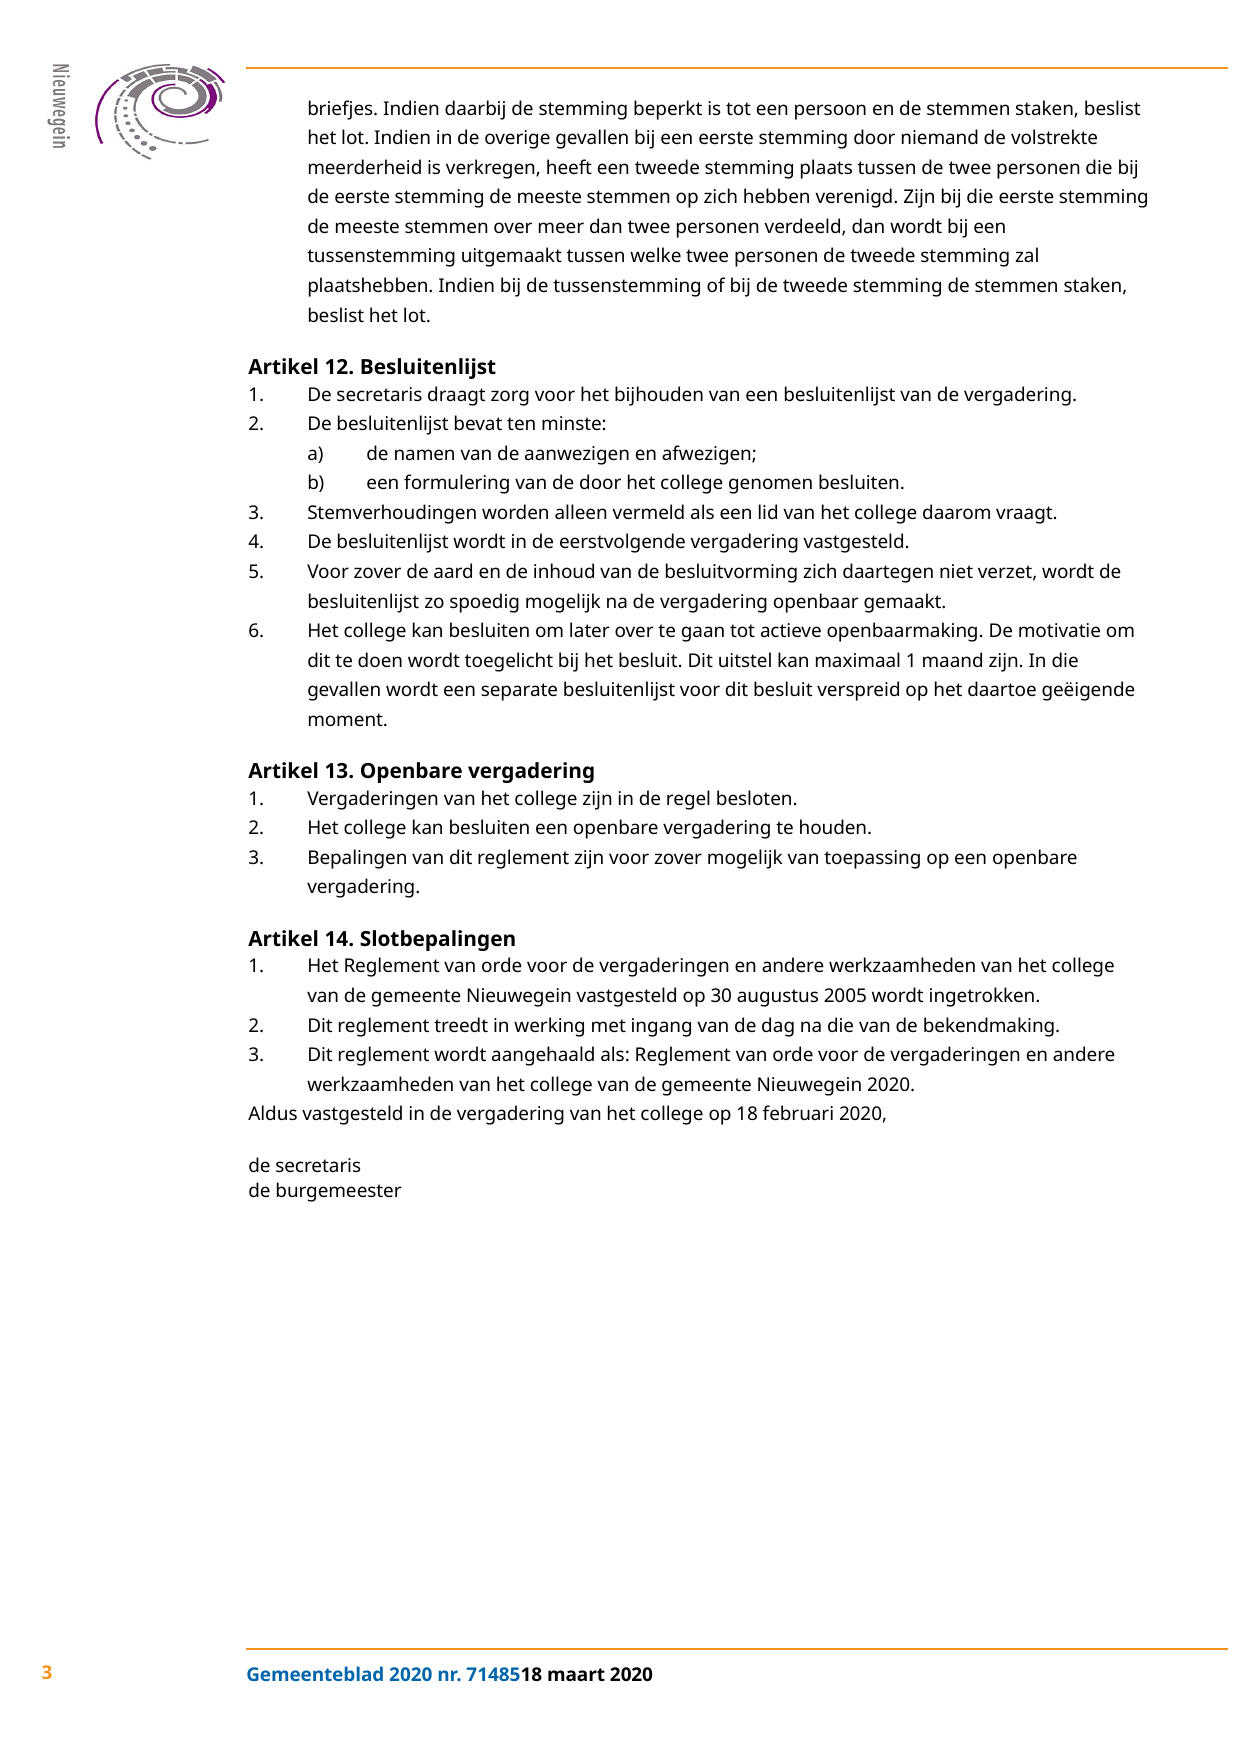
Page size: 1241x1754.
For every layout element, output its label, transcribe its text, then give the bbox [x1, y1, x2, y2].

list Het college kan besluiten een openbare vergadering te houden. [248, 814, 1152, 840]
picture [41, 47, 231, 172]
text de secretaris [248, 1152, 1152, 1178]
list Dit reglement treedt in werking met ingang van de dag na die van de bekendmaking. [248, 1012, 1152, 1037]
list de namen van de aanwezigen en afwezigen; [307, 440, 1152, 466]
list Voor zover de aard en de inhoud van de besluitvorming zich daartegen niet verzet, wordt de besluitenlijst zo spoedig mogelijk na de vergadering openbaar gemaakt. [248, 558, 1152, 613]
text Artikel 13. Openbare vergadering [248, 757, 1152, 785]
list Het college kan besluiten om later over te gaan tot actieve openbaarmaking. De motivatie om dit te doen wordt toegelicht bij het besluit. Dit uitstel kan maximaal 1 maand zijn. In die gevallen wordt een separate besluitenlijst voor dit besluit verspreid op het daartoe geëigende moment. [248, 617, 1152, 732]
text de burgemeester [248, 1178, 1152, 1203]
list Stemverhoudingen worden alleen vermeld als een lid van het college daarom vraagt. [248, 499, 1152, 525]
list De secretaris draagt zorg voor het bijhouden van een besluitenlijst van de vergadering. [248, 381, 1152, 406]
text Artikel 14. Slotbepalingen [248, 924, 1152, 953]
list De besluitenlijst wordt in de eerstvolgende vergadering vastgesteld. [248, 529, 1152, 554]
text Artikel 12. Besluitenlijst [248, 352, 1152, 381]
list briefjes. Indien daarbij de stemming beperkt is tot een persoon en de stemmen staken, beslist het lot. Indien in de overige gevallen bij een eerste stemming door niemand de volstrekte meerderheid is verkregen, heeft een tweede stemming plaats tussen de twee personen die bij de eerste stemming de meeste stemmen op zich hebben verenigd. Zijn bij die eerste stemming de meeste stemmen over meer dan twee personen verdeeld, dan wordt bij een tussenstemming uitgemaakt tussen welke twee personen de tweede stemming zal plaatshebben. Indien bij de tussenstemming of bij de tweede stemming de stemmen staken, beslist het lot. [248, 95, 1152, 328]
list Dit reglement wordt aangehaald als: Reglement van orde voor de vergaderingen en andere werkzaamheden van het college van de gemeente Nieuwegein 2020. [248, 1041, 1152, 1097]
list een formulering van de door het college genomen besluiten. [307, 469, 1152, 495]
list Het Reglement van orde voor de vergaderingen en andere werkzaamheden van het college van de gemeente Nieuwegein vastgesteld op 30 augustus 2005 wordt ingetrokken. [248, 953, 1152, 1008]
list Vergaderingen van het college zijn in de regel besloten. [248, 785, 1152, 811]
list Bepalingen van dit reglement zijn voor zover mogelijk van toepassing op een openbare vergadering. [248, 844, 1152, 899]
list De besluitenlijst bevat ten minste: [248, 410, 1152, 436]
text Aldus vastgesteld in de vergadering van het college op 18 februari 2020, [248, 1101, 1152, 1126]
